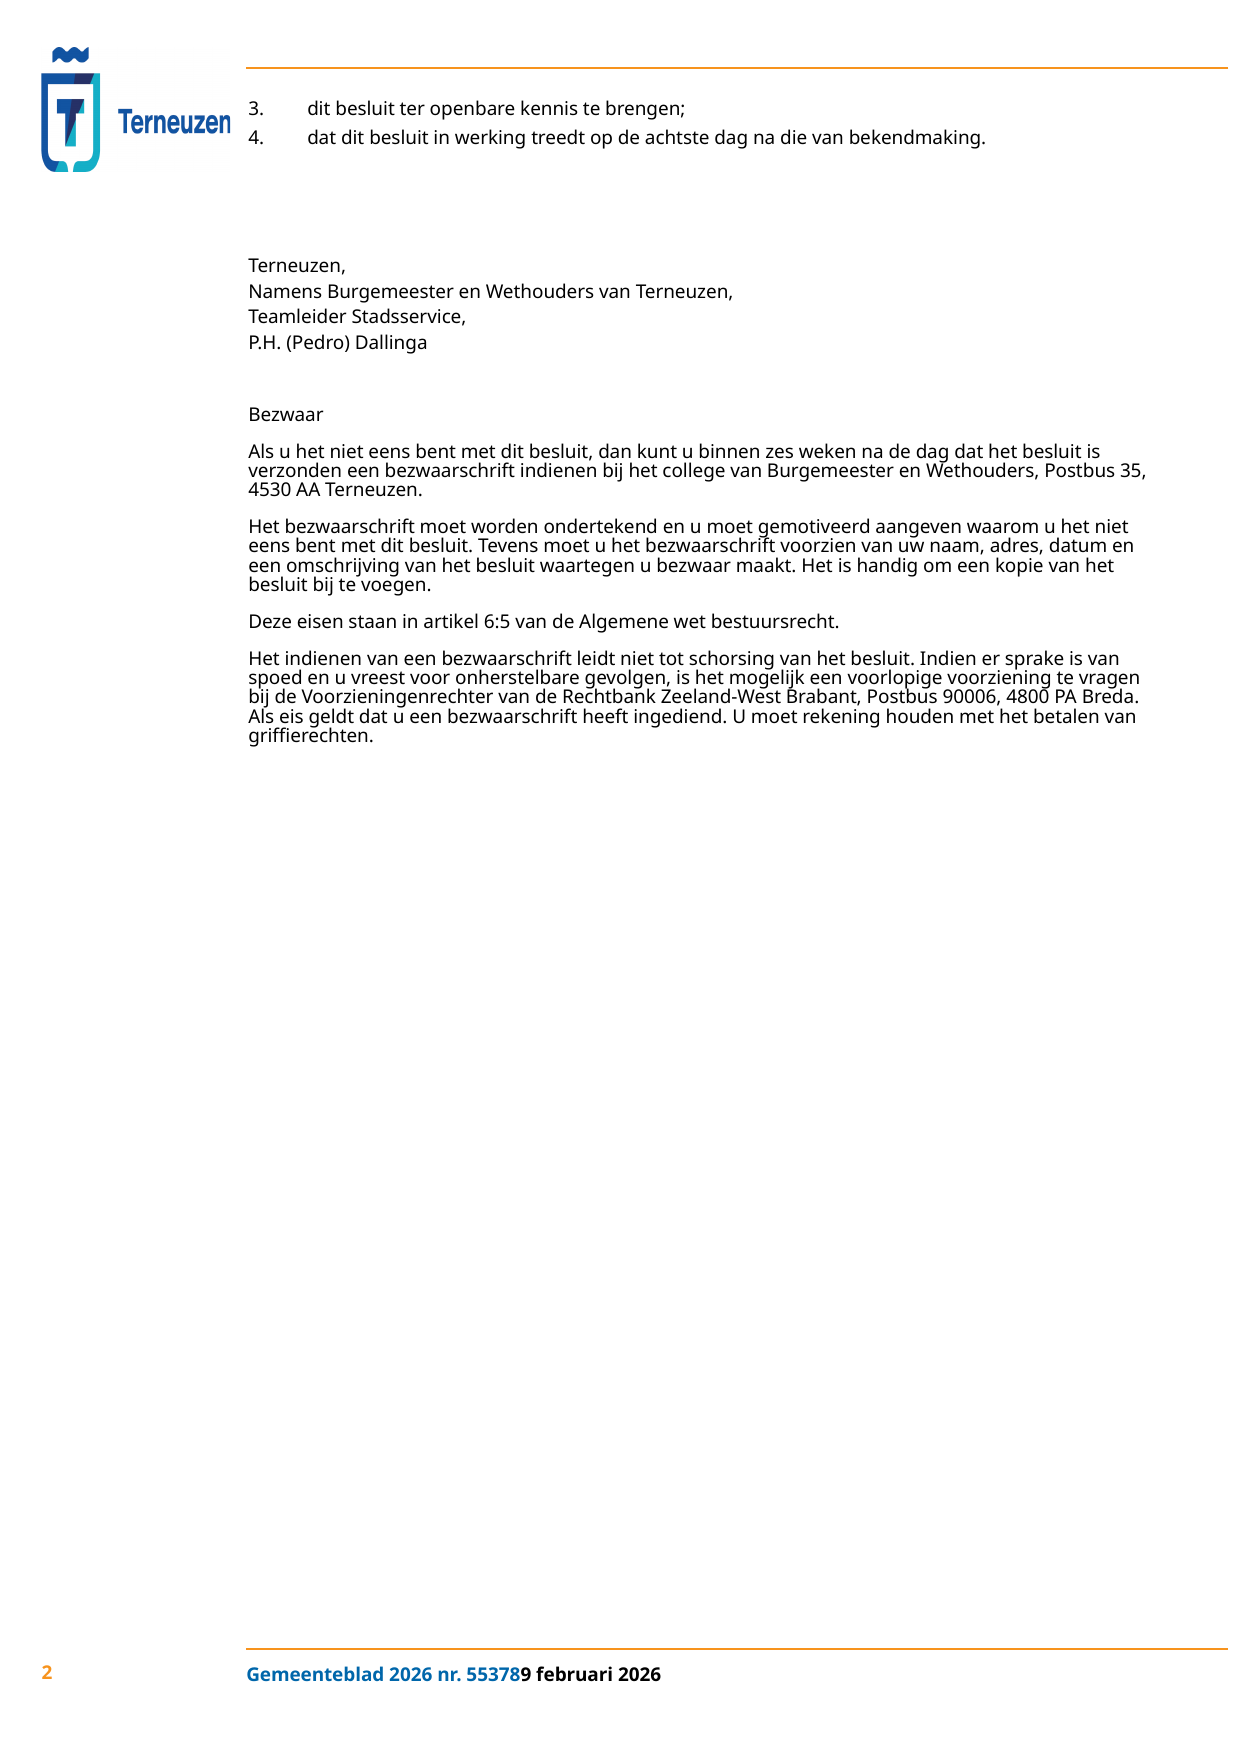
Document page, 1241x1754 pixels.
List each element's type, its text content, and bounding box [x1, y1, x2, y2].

text Namens Burgemeester en Wethouders van Terneuzen, [248, 278, 1152, 304]
picture [41, 47, 231, 172]
text Het indienen van een bezwaarschrift leidt niet tot schorsing van het besluit. Indien er sprake is van spoed en u vreest voor onherstelbare gevolgen, is het mogelijk een voorlopige voorziening te vragen bij de Voorzieningenrechter van de Rechtbank Zeeland-West Brabant, Postbus 90006, 4800 PA Breda. Als eis geldt dat u een bezwaarschrift heeft ingediend. U moet rekening houden met het betalen van griffierechten. [248, 650, 1152, 746]
text Teamleider Stadsservice, [248, 304, 1152, 329]
text P.H. (Pedro) Dallinga [248, 329, 1152, 355]
text Als u het niet eens bent met dit besluit, dan kunt u binnen zes weken na de dag dat het besluit is verzonden een bezwaarschrift indienen bij het college van Burgemeester en Wethouders, Postbus 35, 4530 AA Terneuzen. [248, 443, 1152, 501]
text Deze eisen staan in artikel 6:5 van de Algemene wet bestuursrecht. [248, 613, 1152, 632]
text Terneuzen, [248, 252, 1152, 278]
text Het bezwaarschrift moet worden ondertekend en u moet gemotiveerd aangeven waarom u het niet eens bent met dit besluit. Tevens moet u het bezwaarschrift voorzien van uw naam, adres, datum en een omschrijving van het besluit waartegen u bezwaar maakt. Het is handig om een kopie van het besluit bij te voegen. [248, 518, 1152, 595]
list dit besluit ter openbare kennis te brengen; [248, 95, 1152, 121]
list dat dit besluit in werking treedt op de achtste dag na die van bekendmaking. [248, 124, 1152, 150]
text Bezwaar [248, 406, 1152, 425]
